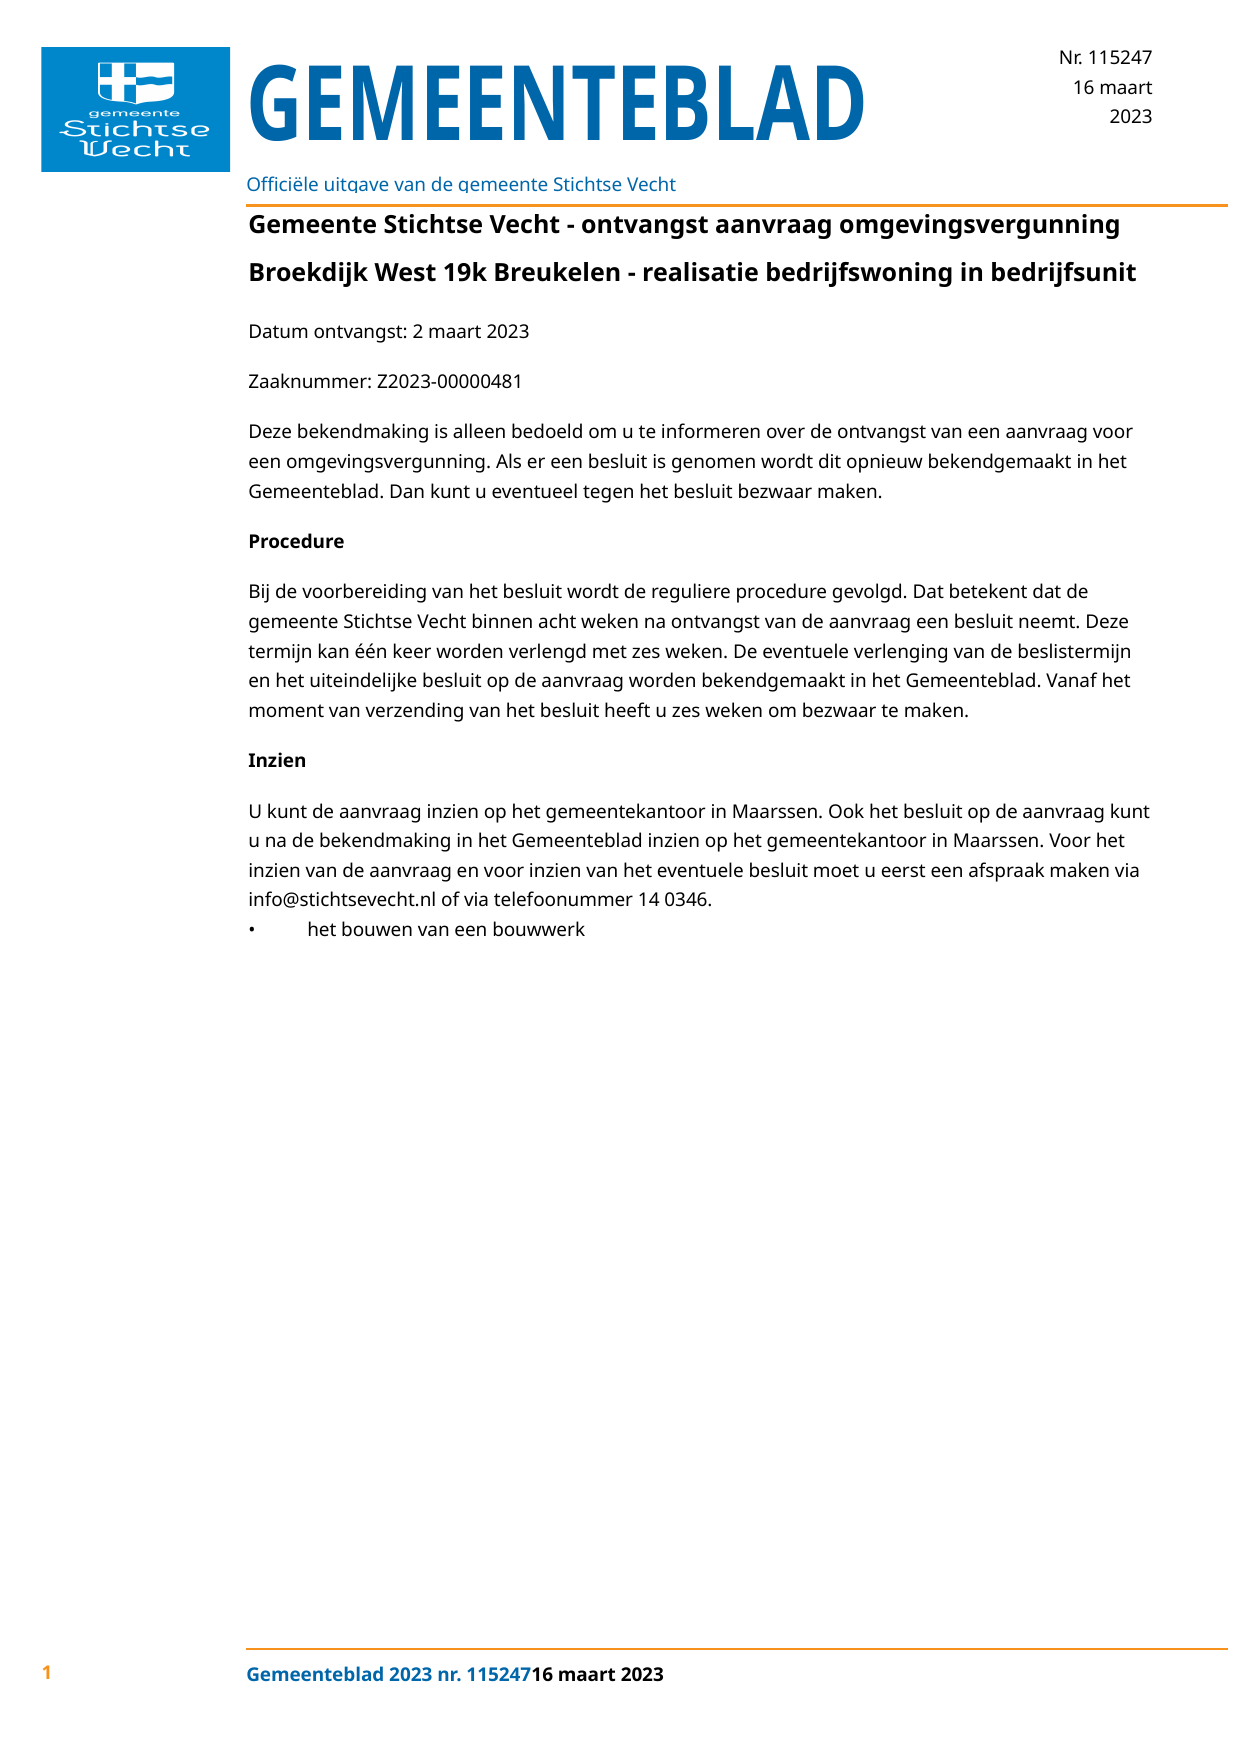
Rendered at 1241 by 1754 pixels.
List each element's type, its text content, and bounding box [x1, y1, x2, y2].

picture [137, 63, 174, 103]
text Inzien [248, 747, 1152, 773]
text Bij de voorbereiding van het besluit wordt de reguliere procedure gevolgd. Dat betekent dat de gemeente Stichtse Vecht binnen acht weken na ontvangst van de aanvraag een besluit neemt. Deze termijn kan één keer worden verlengd met zes weken. De eventuele verlenging van de beslistermijn en het uiteindelijke besluit op de aanvraag worden bekendgemaakt in het Gemeenteblad. Vanaf het moment van verzending van het besluit heeft u zes weken om bezwaar te maken. [248, 579, 1152, 723]
text Deze bekendmaking is alleen bedoeld om u te informeren over de ontvangst van een aanvraag voor een omgevingsvergunning. Als er een besluit is genomen wordt dit opnieuw bekendgemaakt in het Gemeenteblad. Dan kunt u eventueel tegen het besluit bezwaar maken. [248, 419, 1152, 504]
text Datum ontvangst: 2 maart 2023 [248, 318, 1152, 344]
text U kunt de aanvraag inzien op het gemeentekantoor in Maarssen. Ook het besluit op de aanvraag kunt u na de bekendmaking in het Gemeenteblad inzien op het gemeentekantoor in Maarssen. Voor het inzien van de aanvraag en voor inzien van het eventuele besluit moet u eerst een afspraak maken via info@stichtsevecht.nl of via telefoonummer 14 0346. [248, 798, 1152, 912]
text Zaaknummer: Z2023-00000481 [248, 368, 1152, 394]
picture [99, 63, 135, 101]
text Procedure [248, 528, 1152, 554]
text Gemeente Stichtse Vecht - ontvangst aanvraag omgevingsvergunning Broekdijk West 19k Breukelen - realisatie bedrijfswoning in bedrijfsunit [248, 207, 1152, 288]
list het bouwen van een bouwwerk [248, 916, 1152, 942]
